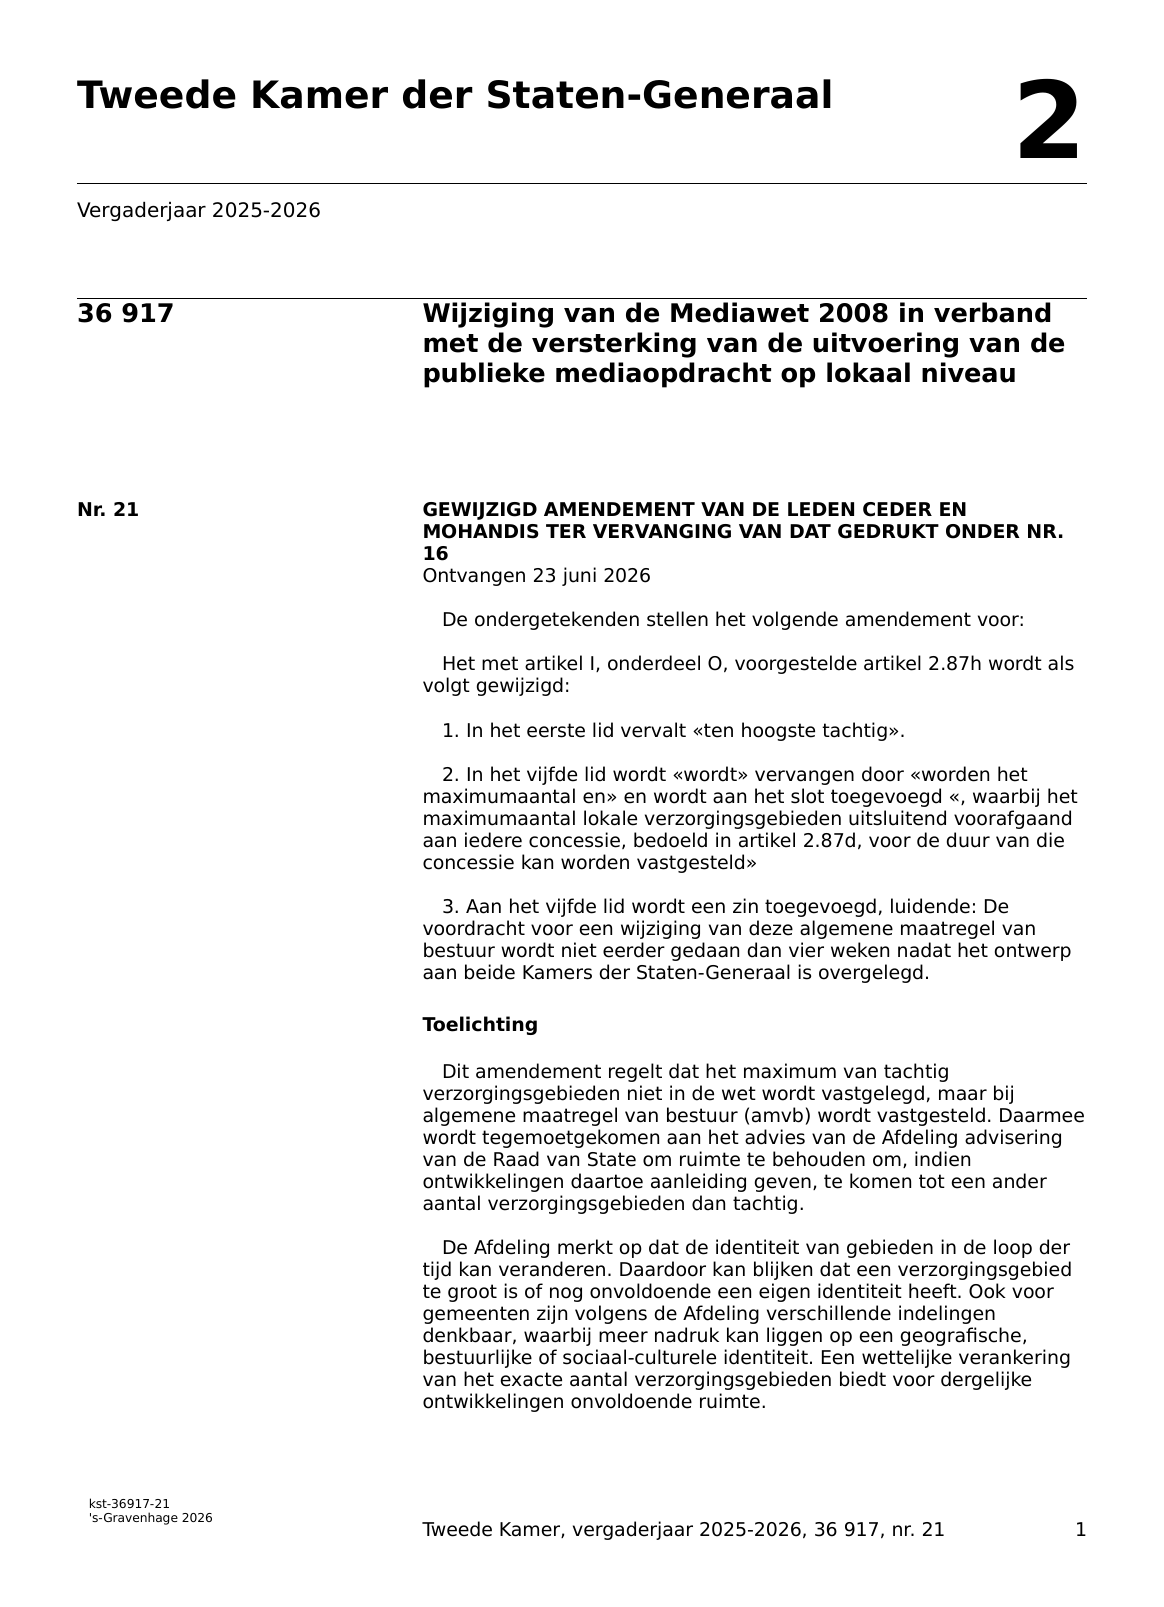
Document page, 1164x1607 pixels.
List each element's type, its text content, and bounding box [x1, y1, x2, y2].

table_cell Vergaderjaar 2025-2026 [77, 184, 1087, 298]
text Ontvangen 23 juni 2026 [422, 565, 1087, 587]
text De ondergetekenden stellen het volgende amendement voor: [422, 609, 1087, 631]
text Het met artikel I, onderdeel O, voorgestelde artikel 2.87h wordt als volgt gewijzigd: [422, 653, 1087, 697]
table_header Tweede Kamer der Staten-Generaal [77, 59, 886, 183]
table_header 2 [886, 59, 1087, 183]
text Dit amendement regelt dat het maximum van tachtig verzorgingsgebieden niet in de wet wordt vastgelegd, maar bij algemene maatregel van bestuur (amvb) wordt vastgesteld. Daarmee wordt tegemoetgekomen aan het advies van de Afdeling advisering van de Raad van State om ruimte te behouden om, indien ontwikkelingen daartoe aanleiding geven, te komen tot een ander aantal verzorgingsgebieden dan tachtig. [422, 1061, 1087, 1214]
text 1. In het eerste lid vervalt «ten hoogste tachtig». [422, 719, 1087, 741]
subtitle 36 917 Wijziging van de Mediawet 2008 in verband met de versterking van de uitvoering van de publieke mediaopdracht op lokaal niveau [77, 299, 1087, 388]
text kst-36917-21 [88, 1497, 323, 1511]
text De Afdeling merkt op dat de identiteit van gebieden in de loop der tijd kan veranderen. Daardoor kan blijken dat een verzorgingsgebied te groot is of nog onvoldoende een eigen identiteit heeft. Ook voor gemeenten zijn volgens de Afdeling verschillende indelingen denkbaar, waarbij meer nadruk kan liggen op een geografische, bestuurlijke of sociaal-culturele identiteit. Een wettelijke verankering van het exacte aantal verzorgingsgebieden biedt voor dergelijke ontwikkelingen onvoldoende ruimte. [422, 1237, 1087, 1412]
text 2. In het vijfde lid wordt «wordt» vervangen door «worden het maximumaantal en» en wordt aan het slot toegevoegd «, waarbij het maximumaantal lokale verzorgingsgebieden uitsluitend voorafgaand aan iedere concessie, bedoeld in artikel 2.87d, voor de duur van die concessie kan worden vastgesteld» [422, 764, 1087, 873]
subtitle Nr. 21 GEWIJZIGD AMENDEMENT VAN DE LEDEN CEDER EN MOHANDIS TER VERVANGING VAN DAT GEDRUKT ONDER NR. 16 [77, 499, 1087, 565]
text 3. Aan het vijfde lid wordt een zin toegevoegd, luidende: De voordracht voor een wijziging van deze algemene maatregel van bestuur wordt niet eerder gedaan dan vier weken nadat het ontwerp aan beide Kamers der Staten-Generaal is overgelegd. [422, 896, 1087, 984]
text 's-Gravenhage 2026 [88, 1511, 323, 1525]
subtitle Toelichting [422, 1014, 1087, 1036]
